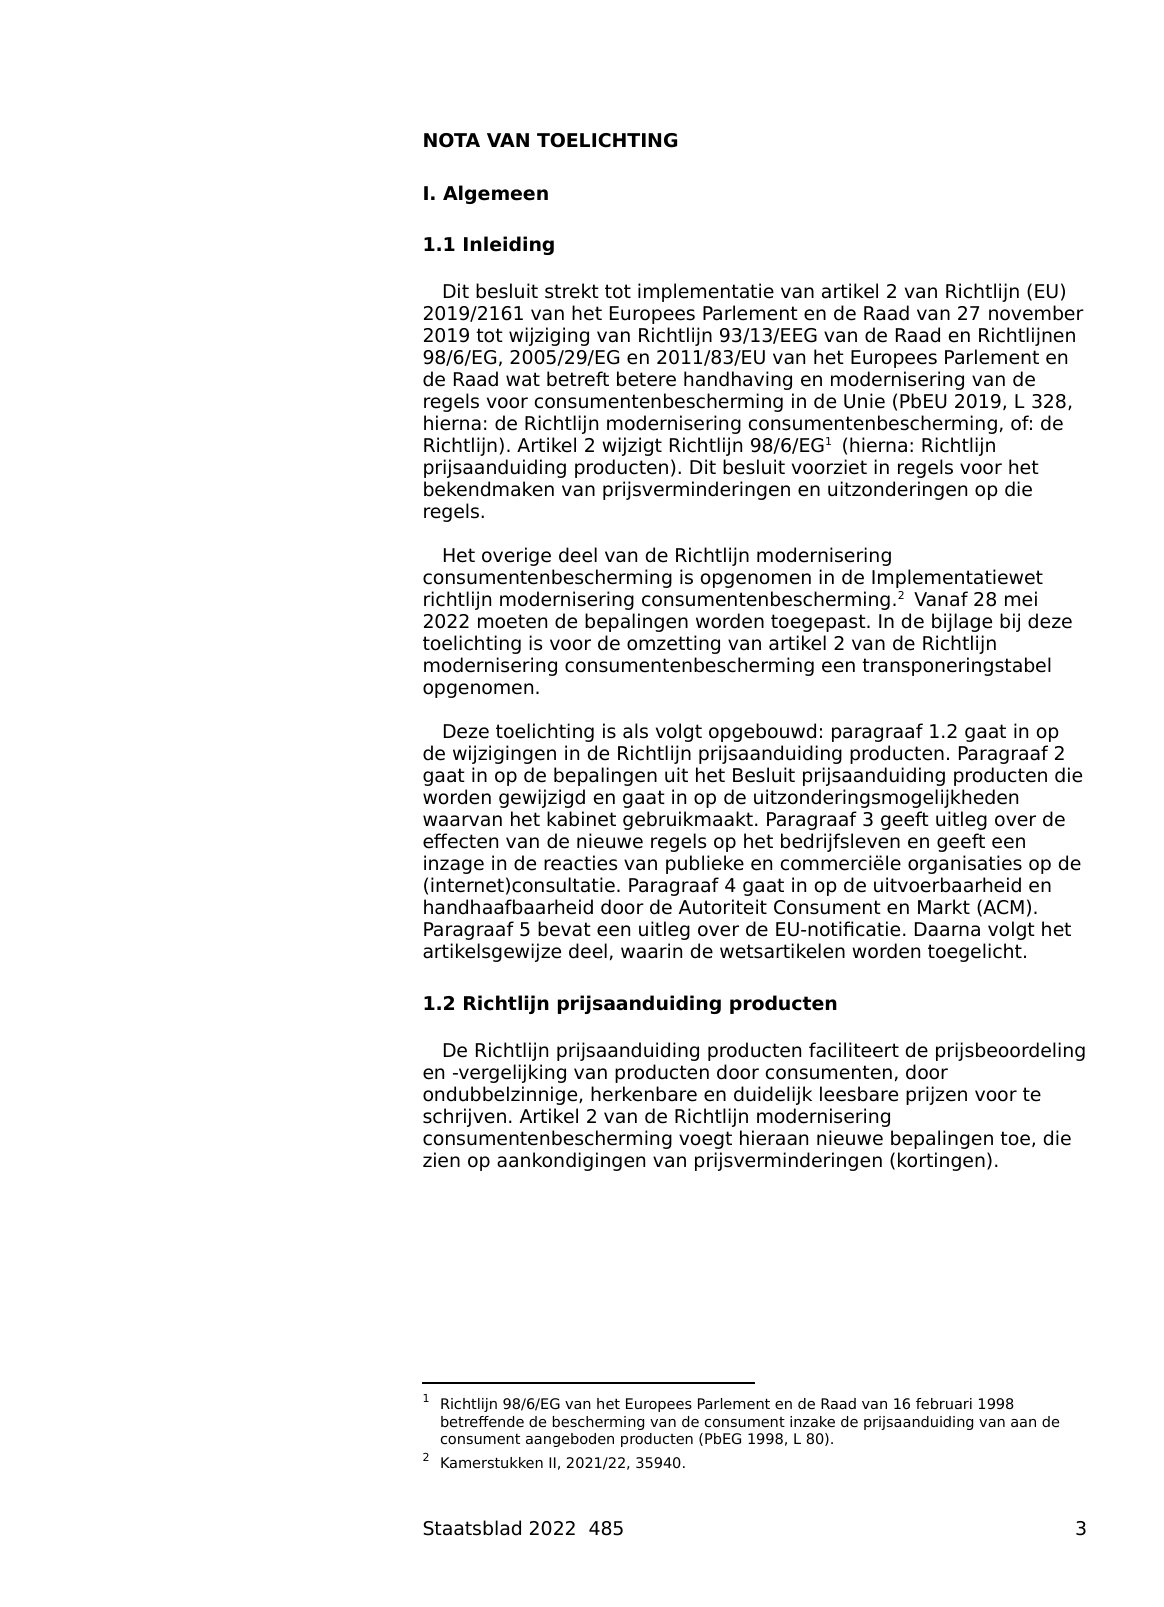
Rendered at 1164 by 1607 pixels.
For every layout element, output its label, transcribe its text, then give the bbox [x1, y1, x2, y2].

text Dit besluit strekt tot implementatie van artikel 2 van Richtlijn (EU) 2019/2161 van het Europees Parlement en de Raad van 27 november 2019 tot wijziging van Richtlijn 93/13/EEG van de Raad en Richtlijnen 98/6/EG, 2005/29/EG en 2011/83/EU van het Europees Parlement en de Raad wat betreft betere handhaving en modernisering van de regels voor consumentenbescherming in de Unie (PbEU 2019, L 328, hierna: de Richtlijn modernisering consumentenbescherming, of: de Richtlijn). Artikel 2 wijzigt Richtlijn 98/6/EG (hierna: Richtlijn prijsaanduiding producten). Dit besluit voorziet in regels voor het bekendmaken van prijsverminderingen en uitzonderingen op die regels. [422, 281, 1087, 523]
text Het overige deel van de Richtlijn modernisering consumentenbescherming is opgenomen in de Implementatiewet richtlijn modernisering consumentenbescherming. Vanaf 28 mei 2022 moeten de bepalingen worden toegepast. In de bijlage bij deze toelichting is voor de omzetting van artikel 2 van de Richtlijn modernisering consumentenbescherming een transponeringstabel opgenomen. [422, 545, 1087, 699]
text Richtlijn 98/6/EG van het Europees Parlement en de Raad van 16 februari 1998 betreffende de bescherming van de consument inzake de prijsaanduiding van aan de consument aangeboden producten (PbEG 1998, L 80). [422, 1392, 1087, 1448]
subtitle 1.1 Inleiding [422, 234, 1087, 256]
subtitle I. Algemeen [422, 182, 1087, 204]
subtitle NOTA VAN TOELICHTING [422, 130, 1087, 152]
text De Richtlijn prijsaanduiding producten faciliteert de prijsbeoordeling en -vergelijking van producten door consumenten, door ondubbelzinnige, herkenbare en duidelijk leesbare prijzen voor te schrijven. Artikel 2 van de Richtlijn modernisering consumentenbescherming voegt hieraan nieuwe bepalingen toe, die zien op aankondigingen van prijsverminderingen (kortingen). [422, 1040, 1087, 1172]
text Deze toelichting is als volgt opgebouwd: paragraaf 1.2 gaat in op de wijzigingen in de Richtlijn prijsaanduiding producten. Paragraaf 2 gaat in op de bepalingen uit het Besluit prijsaanduiding producten die worden gewijzigd en gaat in op de uitzonderingsmogelijkheden waarvan het kabinet gebruikmaakt. Paragraaf 3 geeft uitleg over de effecten van de nieuwe regels op het bedrijfsleven en geeft een inzage in de reacties van publieke en commerciële organisaties op de (internet)consultatie. Paragraaf 4 gaat in op de uitvoerbaarheid en handhaafbaarheid door de Autoriteit Consument en Markt (ACM). Paragraaf 5 bevat een uitleg over de EU-notificatie. Daarna volgt het artikelsgewijze deel, waarin de wetsartikelen worden toegelicht. [422, 721, 1087, 963]
subtitle 1.2 Richtlijn prijsaanduiding producten [422, 993, 1087, 1015]
text Kamerstukken II, 2021/22, 35940. [422, 1451, 1087, 1473]
